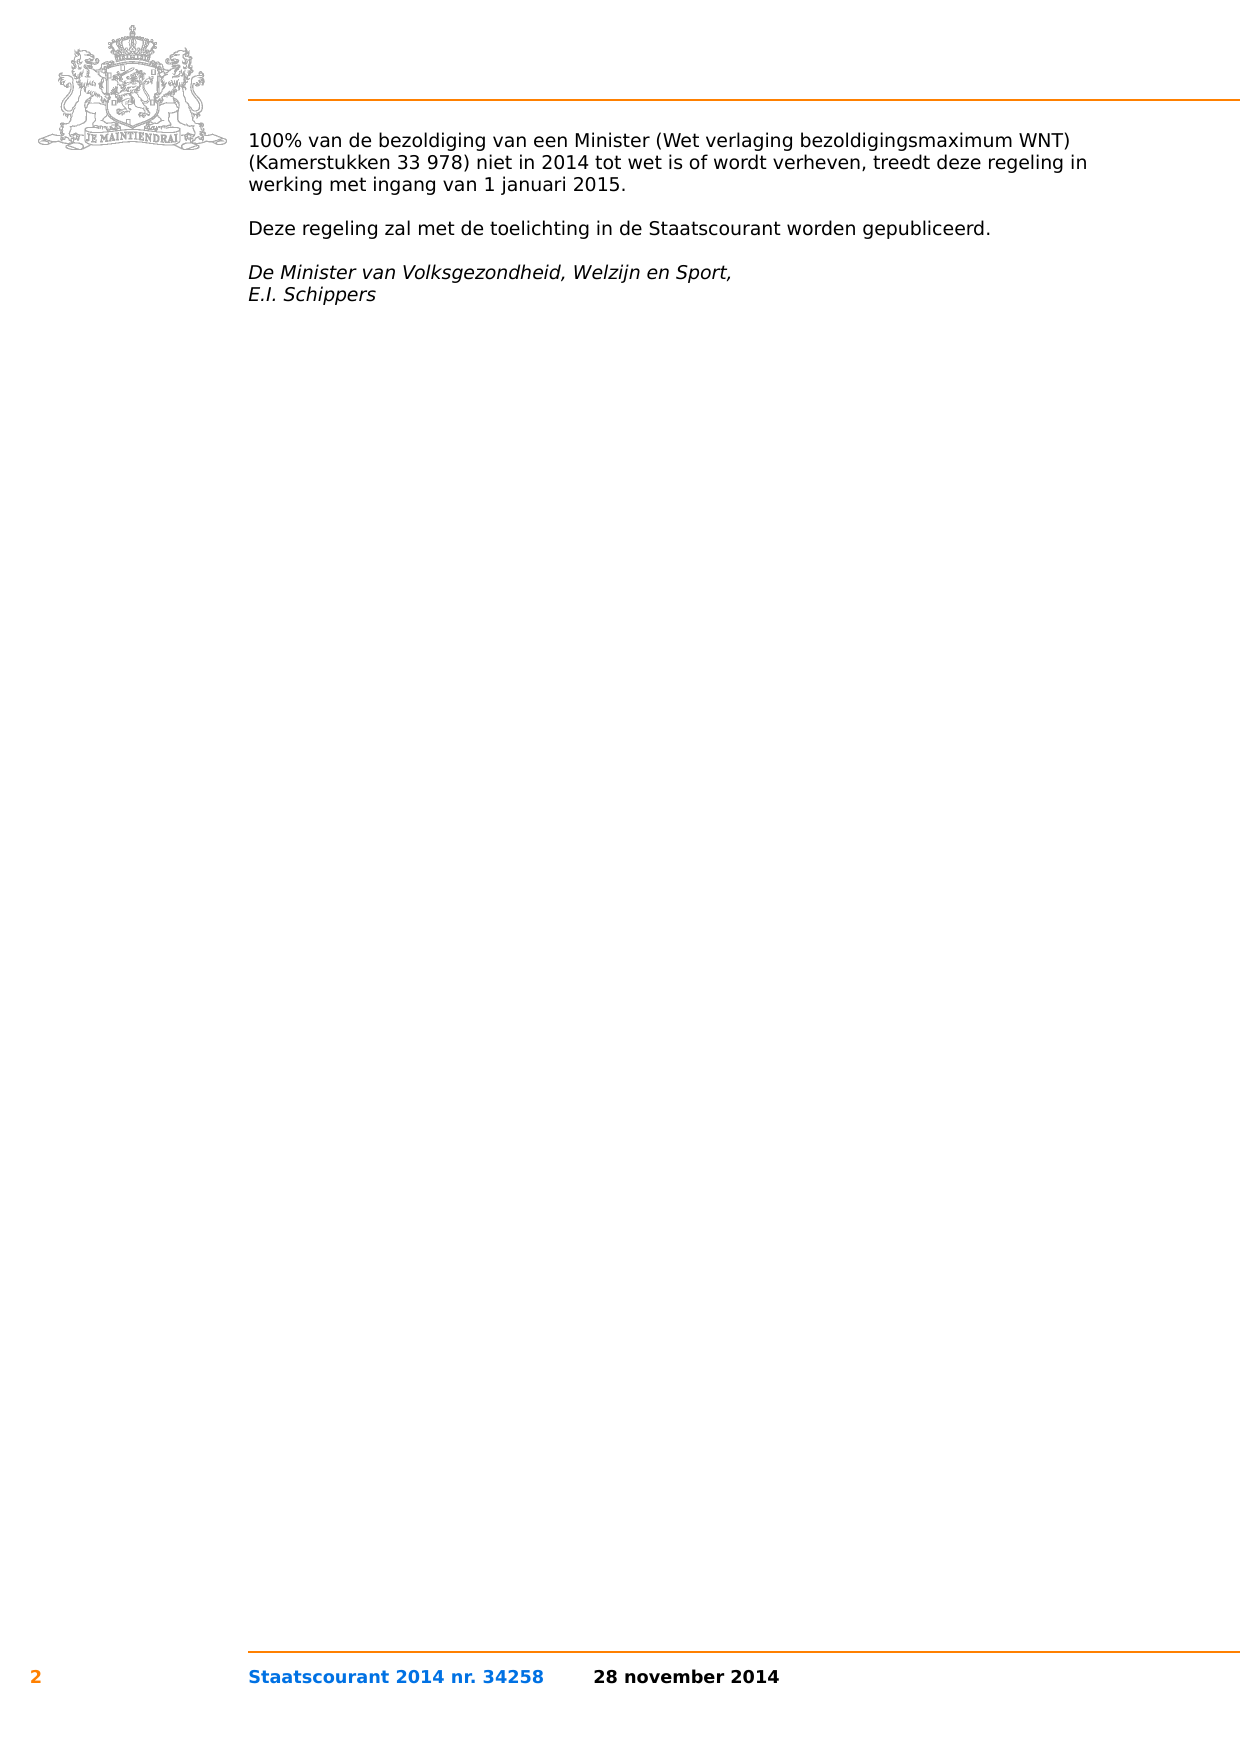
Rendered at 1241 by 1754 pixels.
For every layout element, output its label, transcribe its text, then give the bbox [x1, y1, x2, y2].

picture [38, 25, 227, 150]
text Deze regeling zal met de toelichting in de Staatscourant worden gepubliceerd. [248, 218, 1163, 240]
text De Minister van Volksgezondheid, Welzijn en Sport, E.I. Schippers [248, 262, 1163, 306]
text 100% van de bezoldiging van een Minister (Wet verlaging bezoldigingsmaximum WNT) (Kamerstukken 33 978) niet in 2014 tot wet is of wordt verheven, treedt deze regeling in werking met ingang van 1 januari 2015. [248, 130, 1163, 196]
